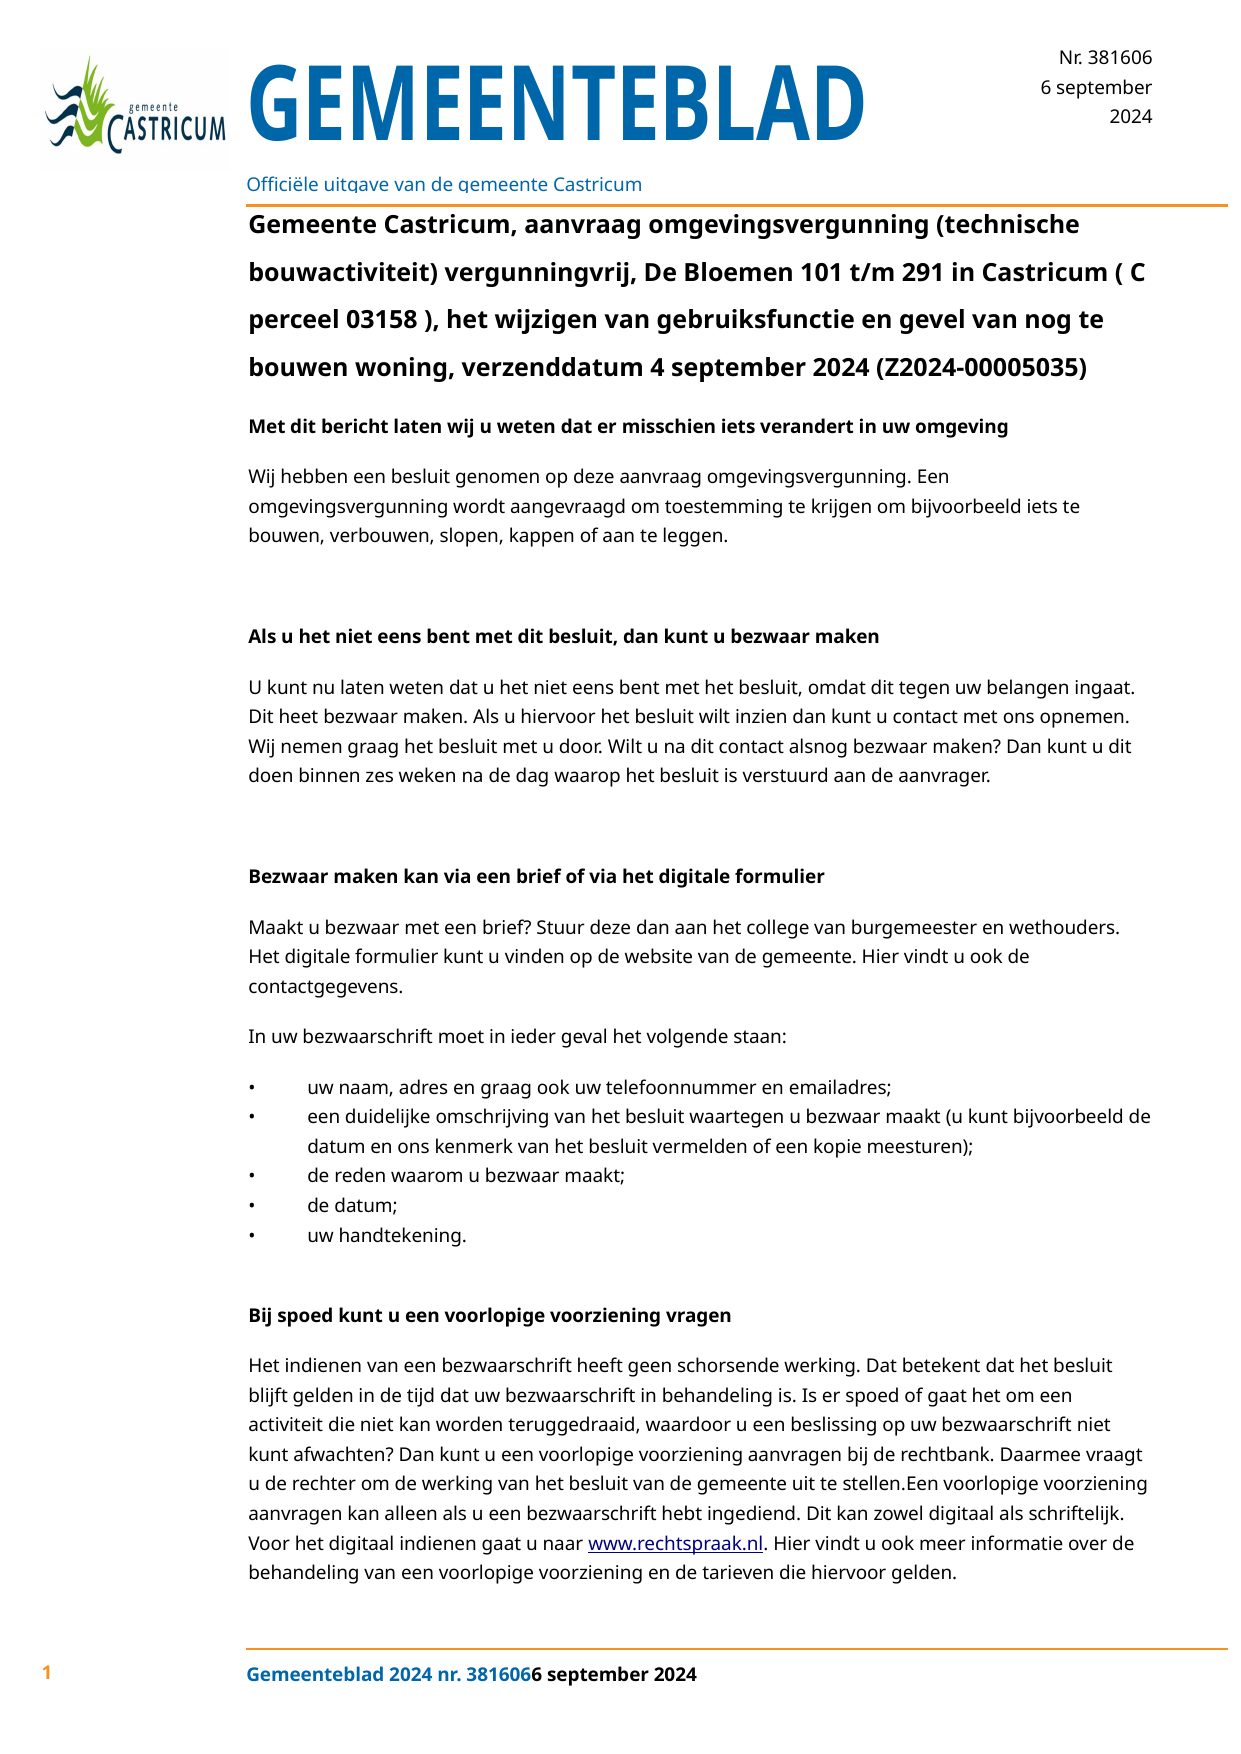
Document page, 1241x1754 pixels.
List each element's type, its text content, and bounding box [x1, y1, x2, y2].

picture [41, 47, 231, 172]
text Als u het niet eens bent met dit besluit, dan kunt u bezwaar maken [248, 623, 1152, 649]
text U kunt nu laten weten dat u het niet eens bent met het besluit, omdat dit tegen uw belangen ingaat. Dit heet bezwaar maken. Als u hiervoor het besluit wilt inzien dan kunt u contact met ons opnemen. Wij nemen graag het besluit met u door. Wilt u na dit contact alsnog bezwaar maken? Dan kunt u dit doen binnen zes weken na de dag waarop het besluit is verstuurd aan de aanvrager. [248, 674, 1152, 788]
list de reden waarom u bezwaar maakt; [248, 1163, 1152, 1188]
text In uw bezwaarschrift moet in ieder geval het volgende staan: [248, 1023, 1152, 1049]
text Wij hebben een besluit genomen op deze aanvraag omgevingsvergunning. Een omgevingsvergunning wordt aangevraagd om toestemming te krijgen om bijvoorbeeld iets te bouwen, verbouwen, slopen, kappen of aan te leggen. [248, 463, 1152, 548]
list een duidelijke omschrijving van het besluit waartegen u bezwaar maakt (u kunt bijvoorbeeld de datum en ons kenmerk van het besluit vermelden of een kopie meesturen); [248, 1103, 1152, 1159]
list uw handtekening. [248, 1222, 1152, 1248]
text Gemeente Castricum, aanvraag omgevingsvergunning (technische bouwactiviteit) vergunningvrij, De Bloemen 101 t/m 291 in Castricum ( C perceel 03158 ), het wijzigen van gebruiksfunctie en gevel van nog te bouwen woning, verzenddatum 4 september 2024 (Z2024-00005035) [248, 207, 1152, 384]
text Bij spoed kunt u een voorlopige voorziening vragen [248, 1302, 1152, 1328]
text Met dit bericht laten wij u weten dat er misschien iets verandert in uw omgeving [248, 413, 1152, 439]
list de datum; [248, 1192, 1152, 1218]
text Het indienen van een bezwaarschrift heeft geen schorsende werking. Dat betekent dat het besluit blijft gelden in de tijd dat uw bezwaarschrift in behandeling is. Is er spoed of gaat het om een activiteit die niet kan worden teruggedraaid, waardoor u een beslissing op uw bezwaarschrift niet kunt afwachten? Dan kunt u een voorlopige voorziening aanvragen bij de rechtbank. Daarmee vraagt u de rechter om de werking van het besluit van de gemeente uit te stellen.Een voorlopige voorziening aanvragen kan alleen als u een bezwaarschrift hebt ingediend. Dit kan zowel digitaal als schriftelijk. Voor het digitaal indienen gaat u naar www.rechtspraak.nl. Hier vindt u ook meer informatie over de behandeling van een voorlopige voorziening en de tarieven die hiervoor gelden. [248, 1352, 1152, 1585]
list uw naam, adres en graag ook uw telefoonnummer en emailadres; [248, 1074, 1152, 1100]
text Bezwaar maken kan via een brief of via het digitale formulier [248, 863, 1152, 889]
text Maakt u bezwaar met een brief? Stuur deze dan aan het college van burgemeester en wethouders. Het digitale formulier kunt u vinden op de website van de gemeente. Hier vindt u ook de contactgegevens. [248, 914, 1152, 999]
